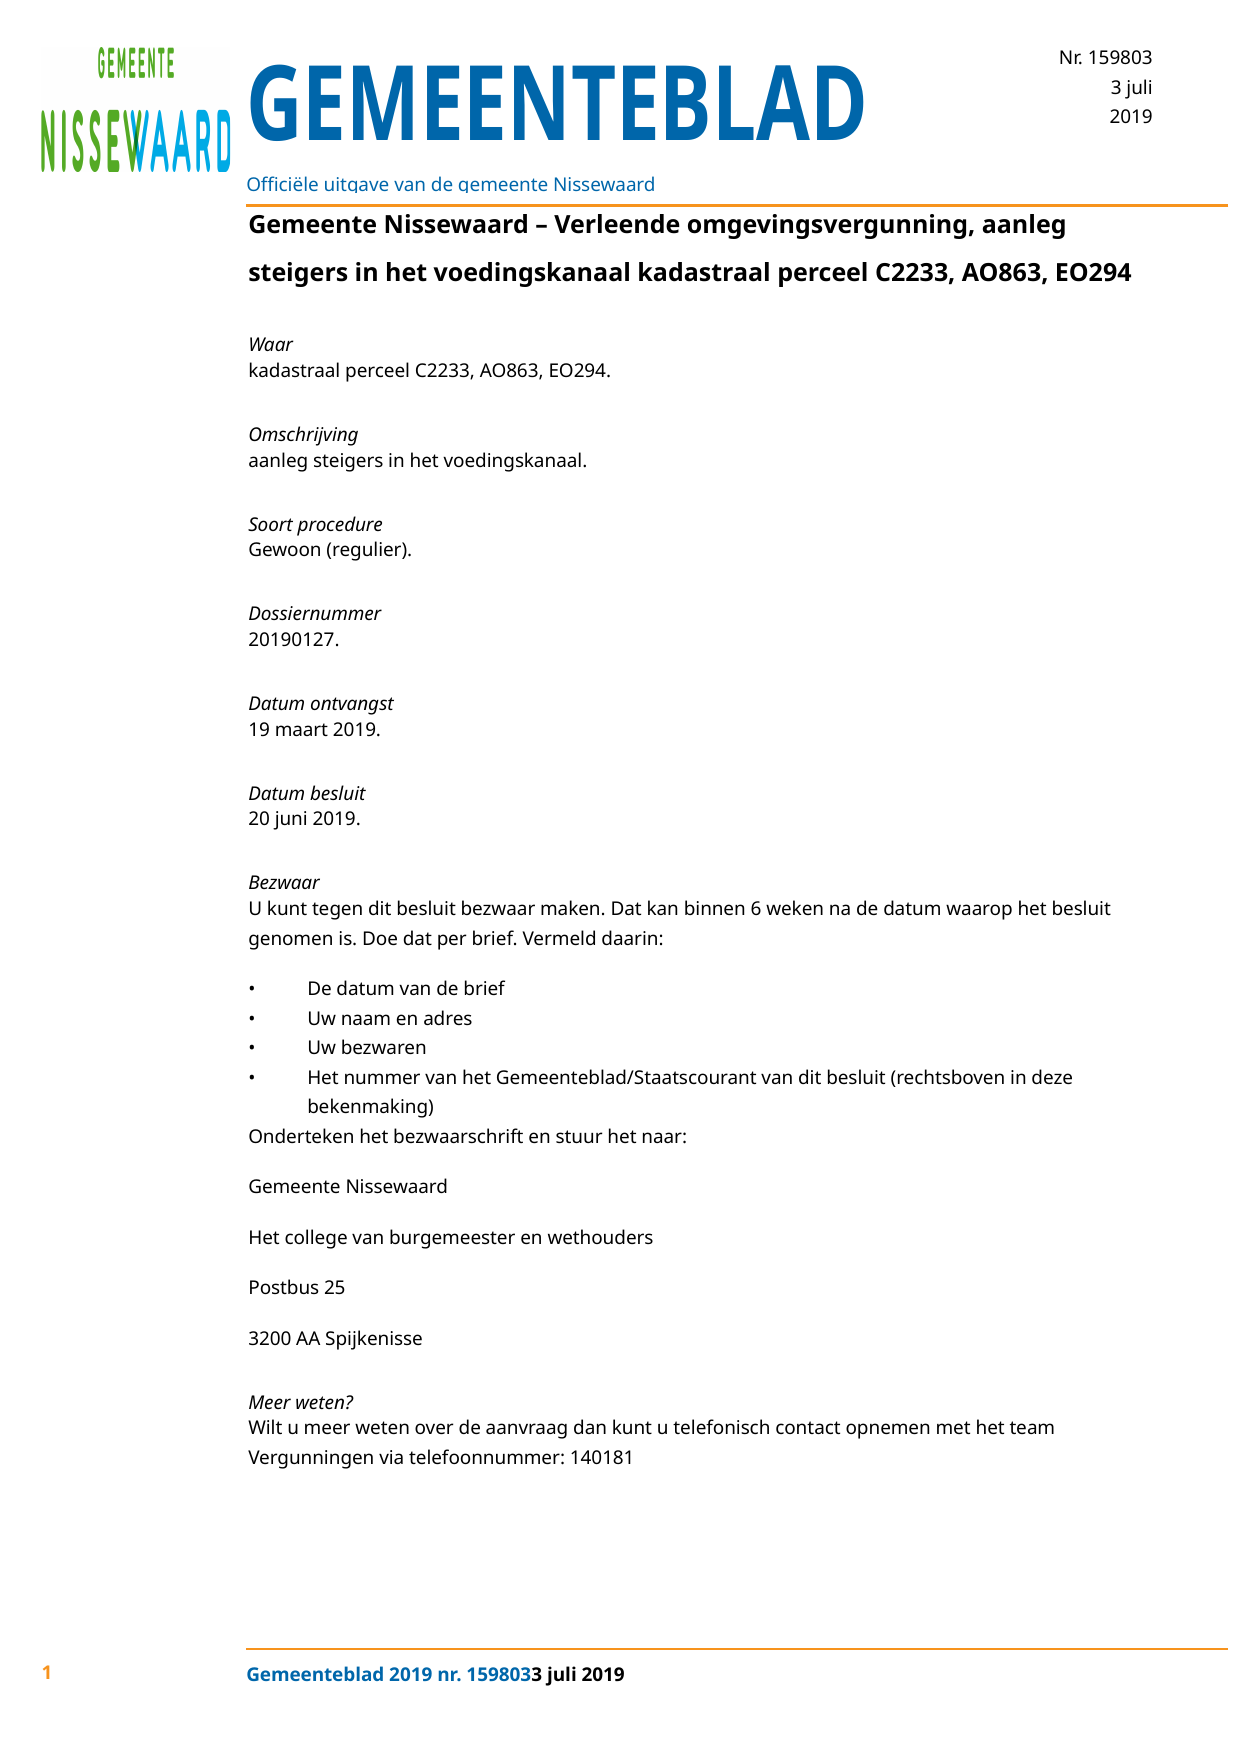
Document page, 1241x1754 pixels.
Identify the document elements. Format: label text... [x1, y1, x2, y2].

text Omschrijving [248, 421, 1152, 447]
text kadastraal perceel C2233, AO863, EO294. [248, 357, 1152, 383]
text Postbus 25 [248, 1274, 1152, 1300]
text Dossiernummer [248, 601, 1152, 626]
text aanleg steigers in het voedingskanaal. [248, 447, 1152, 473]
picture [154, 157, 165, 172]
text 20190127. [248, 626, 1152, 652]
text Meer weten? [248, 1389, 1152, 1414]
list Het nummer van het Gemeenteblad/Staatscourant van dit besluit (rechtsboven in deze bekenmaking) [248, 1064, 1152, 1119]
text Datum ontvangst [248, 690, 1152, 716]
text Gemeente Nissewaard [248, 1174, 1152, 1199]
text U kunt tegen dit besluit bezwaar maken. Dat kan binnen 6 weken na de datum waarop het besluit genomen is. Doe dat per brief. Vermeld daarin: [248, 895, 1152, 951]
picture [41, 47, 231, 172]
picture [176, 157, 187, 172]
text Bezwaar [248, 869, 1152, 895]
text Datum besluit [248, 780, 1152, 806]
text Gemeente Nissewaard – Verleende omgevingsvergunning, aanleg steigers in het voedingskanaal kadastraal perceel C2233, AO863, EO294 [248, 207, 1152, 288]
text Onderteken het bezwaarschrift en stuur het naar: [248, 1123, 1152, 1149]
text Gewoon (regulier). [248, 537, 1152, 562]
picture [201, 122, 206, 138]
picture [222, 122, 227, 160]
text 20 juni 2019. [248, 806, 1152, 831]
list De datum van de brief [248, 975, 1152, 1001]
text Soort procedure [248, 511, 1152, 537]
list Uw bezwaren [248, 1034, 1152, 1060]
list Uw naam en adres [248, 1005, 1152, 1031]
text 19 maart 2019. [248, 716, 1152, 742]
picture [200, 151, 206, 172]
text Wilt u meer weten over de aanvraag dan kunt u telefonisch contact opnemen met het team Vergunningen via telefoonnummer: 140181 [248, 1414, 1152, 1470]
text Waar [248, 331, 1152, 357]
text 3200 AA Spijkenisse [248, 1325, 1152, 1351]
text Het college van burgemeester en wethouders [248, 1224, 1152, 1250]
